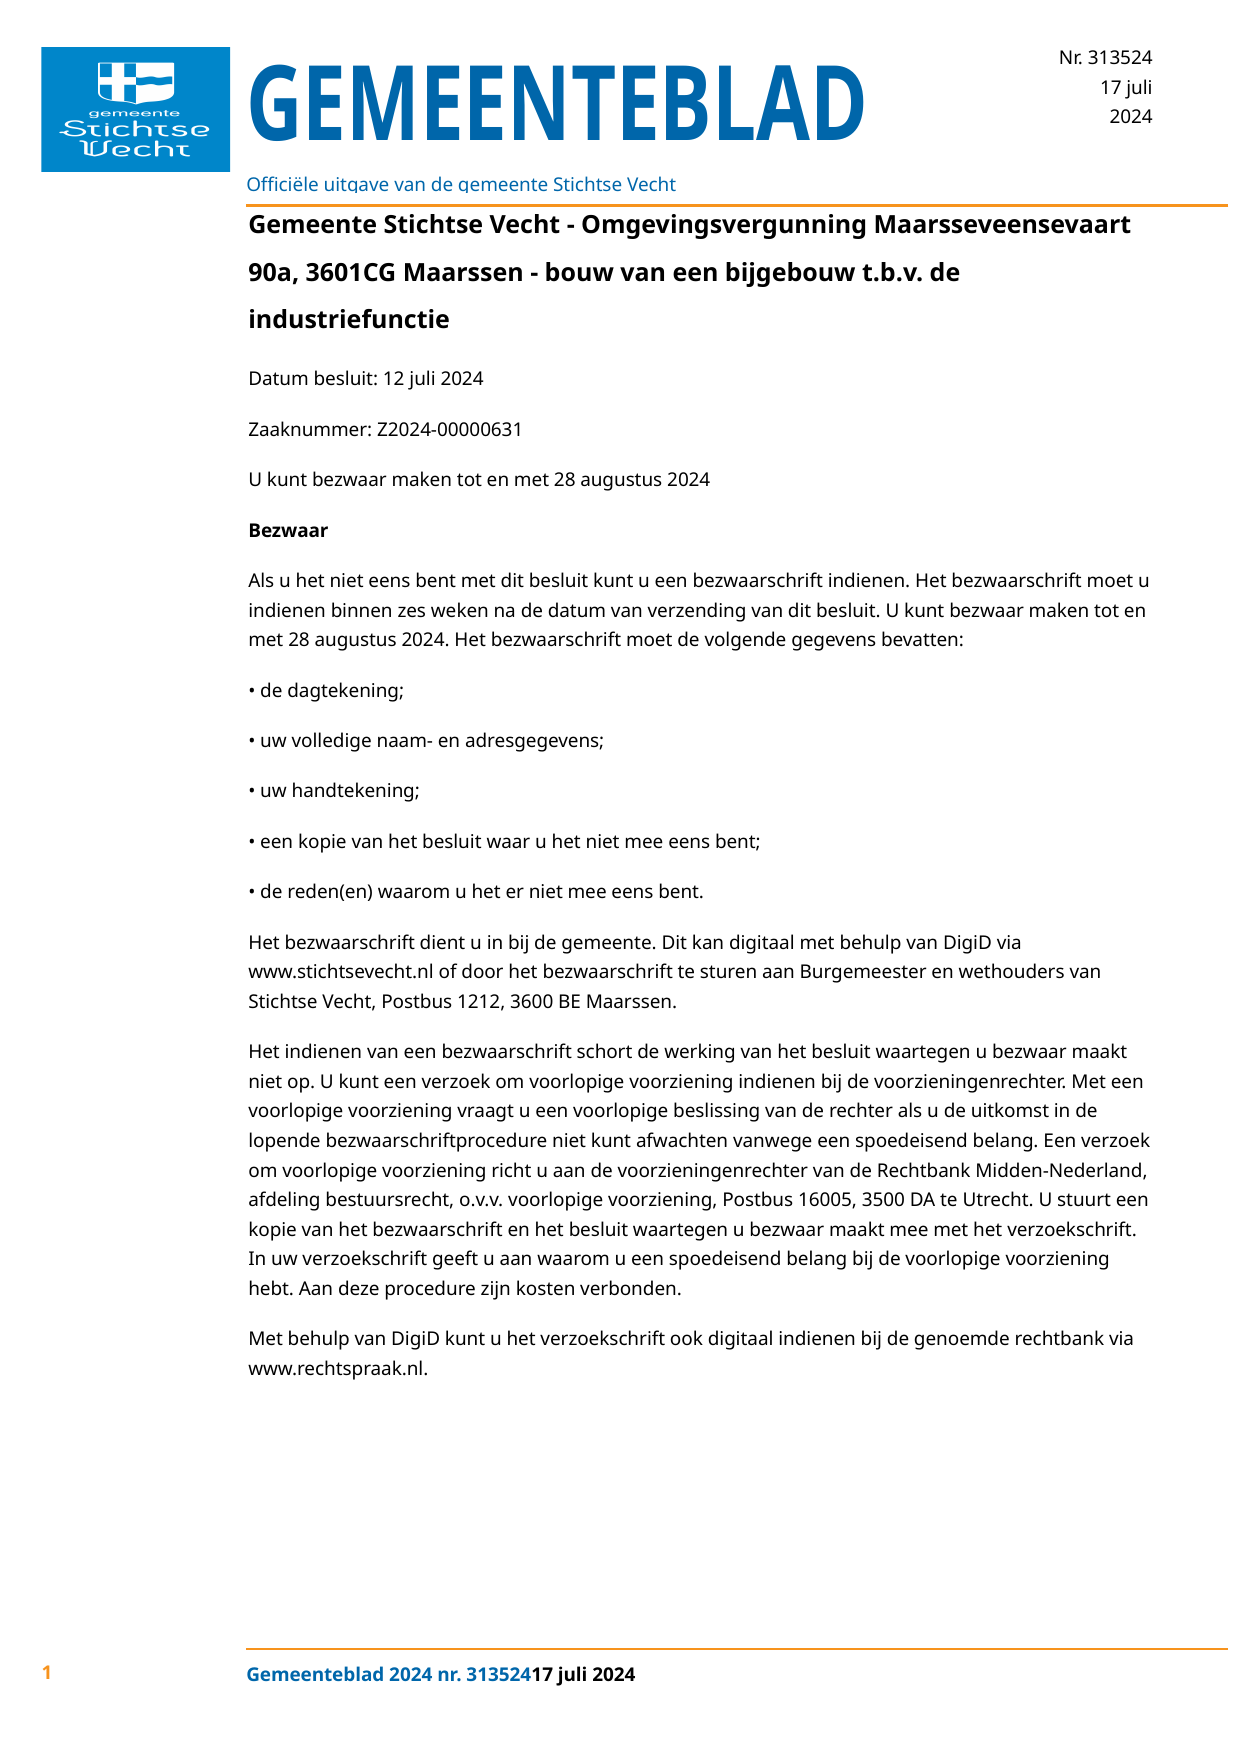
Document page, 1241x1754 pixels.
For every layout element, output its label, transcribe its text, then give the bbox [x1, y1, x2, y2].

text Het bezwaarschrift dient u in bij de gemeente. Dit kan digitaal met behulp van DigiD via www.stichtsevecht.nl of door het bezwaarschrift te sturen aan Burgemeester en wethouders van Stichtse Vecht, Postbus 1212, 3600 BE Maarssen. [248, 929, 1152, 1014]
text • de reden(en) waarom u het er niet mee eens bent. [248, 878, 1152, 904]
text • uw handtekening; [248, 778, 1152, 803]
picture [99, 63, 135, 101]
text Het indienen van een bezwaarschrift schort de werking van het besluit waartegen u bezwaar maakt niet op. U kunt een verzoek om voorlopige voorziening indienen bij de voorzieningenrechter. Met een voorlopige voorziening vraagt u een voorlopige beslissing van de rechter als u de uitkomst in de lopende bezwaarschriftprocedure niet kunt afwachten vanwege een spoedeisend belang. Een verzoek om voorlopige voorziening richt u aan de voorzieningenrechter van de Rechtbank Midden-Nederland, afdeling bestuursrecht, o.v.v. voorlopige voorziening, Postbus 16005, 3500 DA te Utrecht. U stuurt een kopie van het bezwaarschrift en het besluit waartegen u bezwaar maakt mee met het verzoekschrift. In uw verzoekschrift geeft u aan waarom u een spoedeisend belang bij de voorlopige voorziening hebt. Aan deze procedure zijn kosten verbonden. [248, 1038, 1152, 1301]
text • uw volledige naam- en adresgegevens; [248, 727, 1152, 753]
text U kunt bezwaar maken tot en met 28 augustus 2024 [248, 466, 1152, 492]
text • een kopie van het besluit waar u het niet mee eens bent; [248, 828, 1152, 854]
text Als u het niet eens bent met dit besluit kunt u een bezwaarschrift indienen. Het bezwaarschrift moet u indienen binnen zes weken na de datum van verzending van dit besluit. U kunt bezwaar maken tot en met 28 augustus 2024. Het bezwaarschrift moet de volgende gegevens bevatten: [248, 567, 1152, 652]
text Met behulp van DigiD kunt u het verzoekschrift ook digitaal indienen bij de genoemde rechtbank via www.rechtspraak.nl. [248, 1326, 1152, 1381]
text • de dagtekening; [248, 677, 1152, 702]
text Datum besluit: 12 juli 2024 [248, 366, 1152, 391]
text Bezwaar [248, 517, 1152, 542]
picture [137, 63, 174, 103]
text Zaaknummer: Z2024-00000631 [248, 416, 1152, 442]
text Gemeente Stichtse Vecht - Omgevingsvergunning Maarsseveensevaart 90a, 3601CG Maarssen - bouw van een bijgebouw t.b.v. de industriefunctie [248, 207, 1152, 336]
